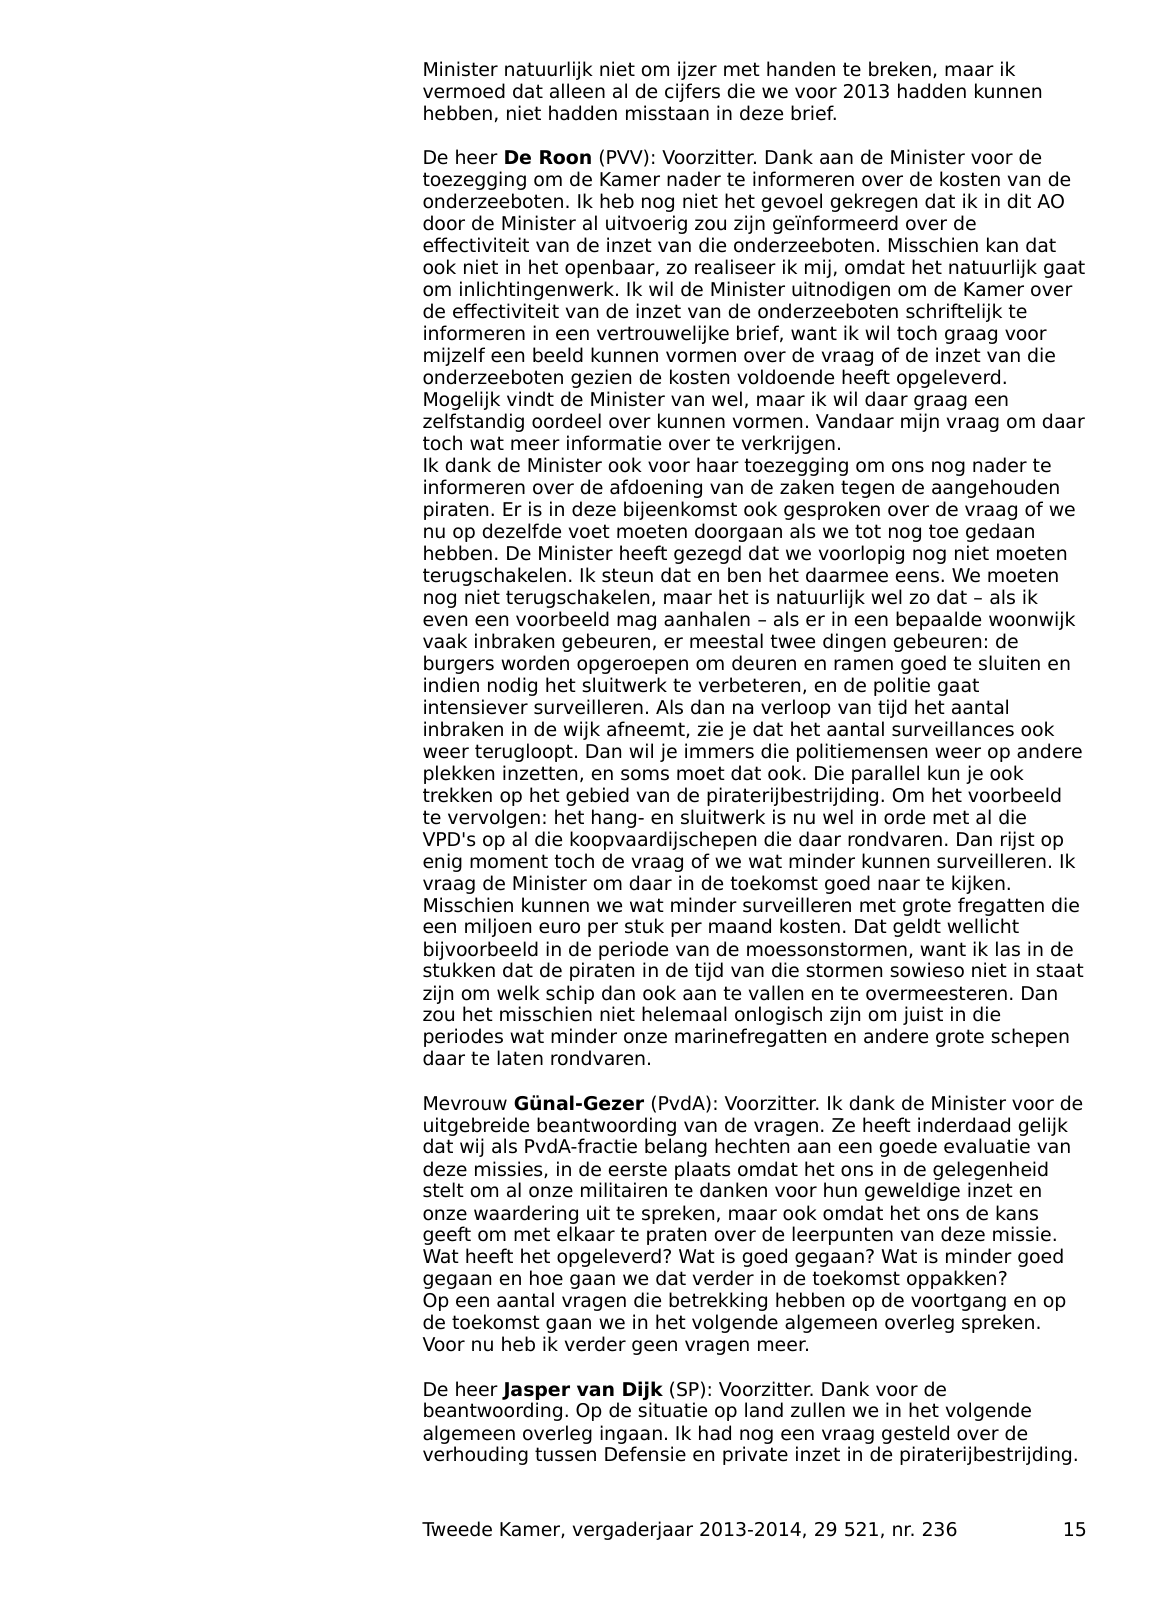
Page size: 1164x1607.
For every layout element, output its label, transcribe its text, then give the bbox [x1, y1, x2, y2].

text De heer De Roon (PVV): Voorzitter. Dank aan de Minister voor de toezegging om de Kamer nader te informeren over de kosten van de onderzeeboten. Ik heb nog niet het gevoel gekregen dat ik in dit AO door de Minister al uitvoerig zou zijn geïnformeerd over de effectiviteit van de inzet van die onderzeeboten. Misschien kan dat ook niet in het openbaar, zo realiseer ik mij, omdat het natuurlijk gaat om inlichtingenwerk. Ik wil de Minister uitnodigen om de Kamer over de effectiviteit van de inzet van de onderzeeboten schriftelijk te informeren in een vertrouwelijke brief, want ik wil toch graag voor mijzelf een beeld kunnen vormen over de vraag of de inzet van die onderzeeboten gezien de kosten voldoende heeft opgeleverd. Mogelijk vindt de Minister van wel, maar ik wil daar graag een zelfstandig oordeel over kunnen vormen. Vandaar mijn vraag om daar toch wat meer informatie over te verkrijgen. [422, 147, 1087, 455]
text Minister natuurlijk niet om ijzer met handen te breken, maar ik vermoed dat alleen al de cijfers die we voor 2013 hadden kunnen hebben, niet hadden misstaan in deze brief. [422, 59, 1087, 125]
text Mevrouw Günal-Gezer (PvdA): Voorzitter. Ik dank de Minister voor de uitgebreide beantwoording van de vragen. Ze heeft inderdaad gelijk dat wij als PvdA-fractie belang hechten aan een goede evaluatie van deze missies, in de eerste plaats omdat het ons in de gelegenheid stelt om al onze militairen te danken voor hun geweldige inzet en onze waardering uit te spreken, maar ook omdat het ons de kans geeft om met elkaar te praten over de leerpunten van deze missie. Wat heeft het opgeleverd? Wat is goed gegaan? Wat is minder goed gegaan en hoe gaan we dat verder in de toekomst oppakken? [422, 1092, 1087, 1290]
text De heer Jasper van Dijk (SP): Voorzitter. Dank voor de beantwoording. Op de situatie op land zullen we in het volgende algemeen overleg ingaan. Ik had nog een vraag gesteld over de verhouding tussen Defensie en private inzet in de piraterijbestrijding. [422, 1378, 1087, 1466]
text Ik dank de Minister ook voor haar toezegging om ons nog nader te informeren over de afdoening van de zaken tegen de aangehouden piraten. Er is in deze bijeenkomst ook gesproken over de vraag of we nu op dezelfde voet moeten doorgaan als we tot nog toe gedaan hebben. De Minister heeft gezegd dat we voorlopig nog niet moeten terugschakelen. Ik steun dat en ben het daarmee eens. We moeten nog niet terugschakelen, maar het is natuurlijk wel zo dat – als ik even een voorbeeld mag aanhalen – als er in een bepaalde woonwijk vaak inbraken gebeuren, er meestal twee dingen gebeuren: de burgers worden opgeroepen om deuren en ramen goed te sluiten en indien nodig het sluitwerk te verbeteren, en de politie gaat intensiever surveilleren. Als dan na verloop van tijd het aantal inbraken in de wijk afneemt, zie je dat het aantal surveillances ook weer terugloopt. Dan wil je immers die politiemensen weer op andere plekken inzetten, en soms moet dat ook. Die parallel kun je ook trekken op het gebied van de piraterijbestrijding. Om het voorbeeld te vervolgen: het hang- en sluitwerk is nu wel in orde met al die VPD's op al die koopvaardijschepen die daar rondvaren. Dan rijst op enig moment toch de vraag of we wat minder kunnen surveilleren. Ik vraag de Minister om daar in de toekomst goed naar te kijken. Misschien kunnen we wat minder surveilleren met grote fregatten die een miljoen euro per stuk per maand kosten. Dat geldt wellicht bijvoorbeeld in de periode van de moessonstormen, want ik las in de stukken dat de piraten in de tijd van die stormen sowieso niet in staat zijn om welk schip dan ook aan te vallen en te overmeesteren. Dan zou het misschien niet helemaal onlogisch zijn om juist in die periodes wat minder onze marinefregatten en andere grote schepen daar te laten rondvaren. [422, 455, 1087, 1070]
text Op een aantal vragen die betrekking hebben op de voortgang en op de toekomst gaan we in het volgende algemeen overleg spreken. Voor nu heb ik verder geen vragen meer. [422, 1290, 1087, 1356]
